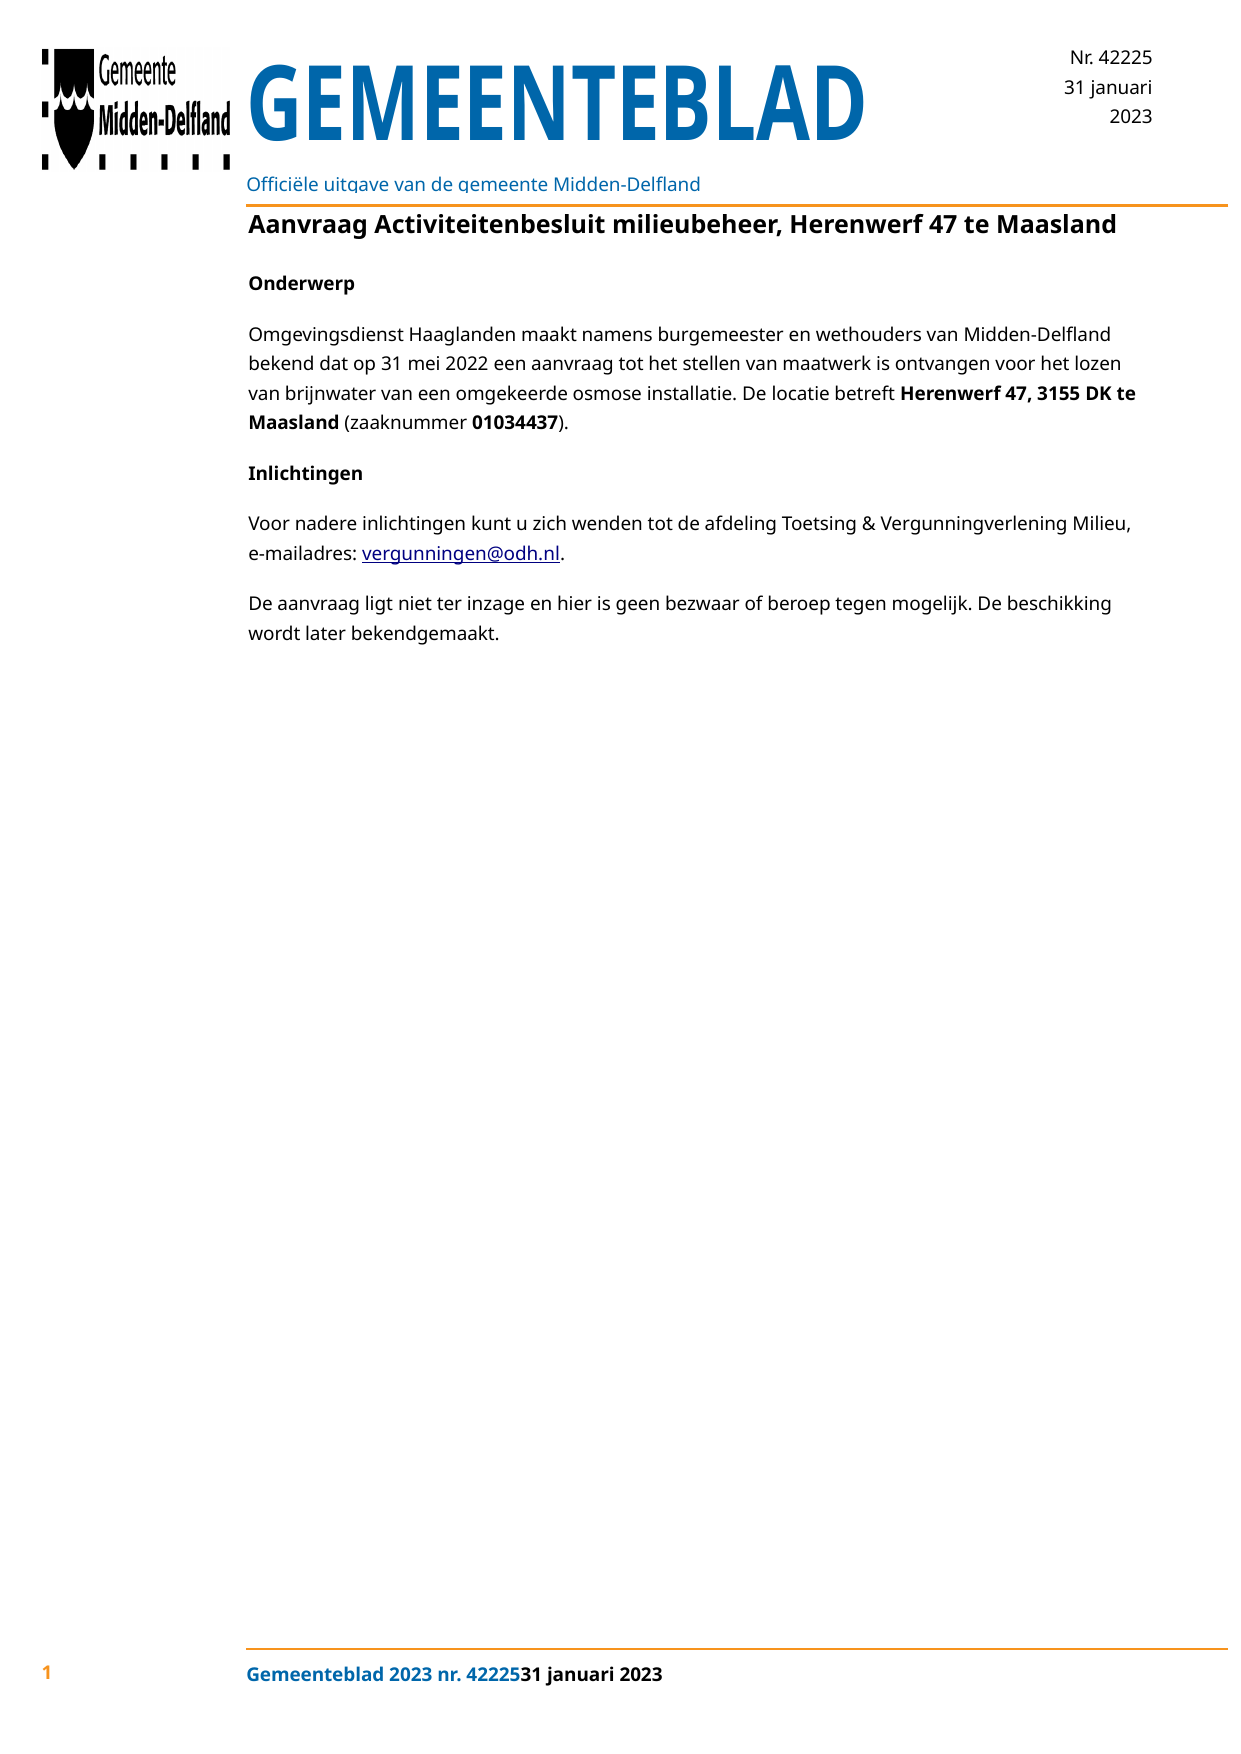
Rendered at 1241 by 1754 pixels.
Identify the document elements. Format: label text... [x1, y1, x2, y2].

text Inlichtingen [248, 460, 1152, 486]
text De aanvraag ligt niet ter inzage en hier is geen bezwaar of beroep tegen mogelijk. De beschikking wordt later bekendgemaakt. [248, 590, 1152, 646]
text Aanvraag Activiteitenbesluit milieubeheer, Herenwerf 47 te Maasland [248, 207, 1152, 241]
text Voor nadere inlichtingen kunt u zich wenden tot de afdeling Toetsing & Vergunningverlening Milieu, e-mailadres: vergunningen@odh.nl. [248, 510, 1152, 566]
text Omgevingsdienst Haaglanden maakt namens burgemeester en wethouders van Midden-Delfland bekend dat op 31 mei 2022 een aanvraag tot het stellen van maatwerk is ontvangen voor het lozen van brijnwater van een omgekeerde osmose installatie. De locatie betreft Herenwerf 47, 3155 DK te Maasland (zaaknummer 01034437). [248, 321, 1152, 435]
picture [41, 47, 231, 172]
text Onderwerp [248, 270, 1152, 296]
